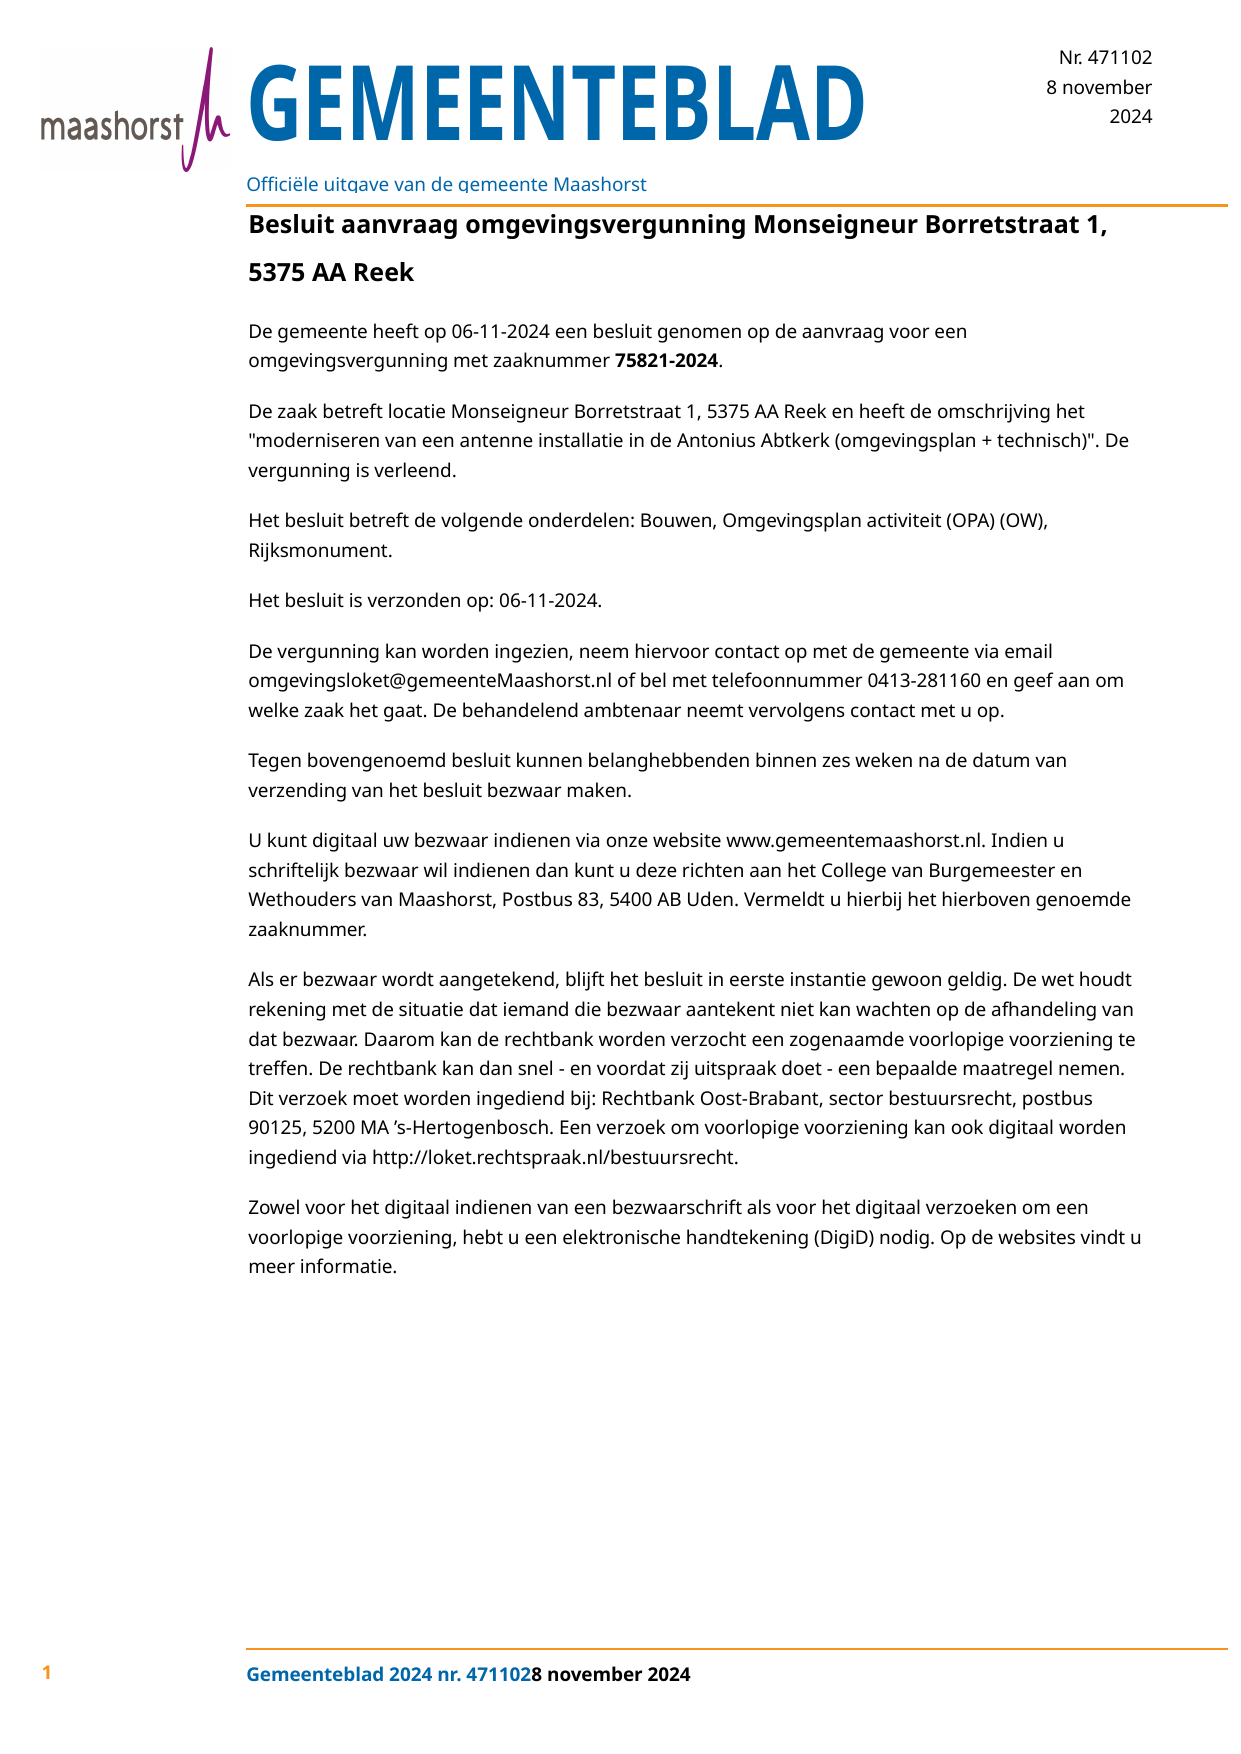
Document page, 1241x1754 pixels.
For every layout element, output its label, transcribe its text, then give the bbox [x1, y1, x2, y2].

text Zowel voor het digitaal indienen van een bezwaarschrift als voor het digitaal verzoeken om een voorlopige voorziening, hebt u een elektronische handtekening (DigiD) nodig. Op de websites vindt u meer informatie. [248, 1194, 1152, 1279]
text De gemeente heeft op 06-11-2024 een besluit genomen op de aanvraag voor een omgevingsvergunning met zaaknummer 75821-2024. [248, 318, 1152, 373]
text Het besluit betreft de volgende onderdelen: Bouwen, Omgevingsplan activiteit (OPA) (OW), Rijksmonument. [248, 507, 1152, 563]
text Tegen bovengenoemd besluit kunnen belanghebbenden binnen zes weken na de datum van verzending van het besluit bezwaar maken. [248, 747, 1152, 803]
text Als er bezwaar wordt aangetekend, blijft het besluit in eerste instantie gewoon geldig. De wet houdt rekening met de situatie dat iemand die bezwaar aantekent niet kan wachten op de afhandeling van dat bezwaar. Daarom kan de rechtbank worden verzocht een zogenaamde voorlopige voorziening te treffen. De rechtbank kan dan snel - en voordat zij uitspraak doet - een bepaalde maatregel nemen. Dit verzoek moet worden ingediend bij: Rechtbank Oost-Brabant, sector bestuursrecht, postbus 90125, 5200 MA ’s-Hertogenbosch. Een verzoek om voorlopige voorziening kan ook digitaal worden ingediend via http://loket.rechtspraak.nl/bestuursrecht. [248, 967, 1152, 1170]
text U kunt digitaal uw bezwaar indienen via onze website www.gemeentemaashorst.nl. Indien u schriftelijk bezwaar wil indienen dan kunt u deze richten aan het College van Burgemeester en Wethouders van Maashorst, Postbus 83, 5400 AB Uden. Vermeldt u hierbij het hierboven genoemde zaaknummer. [248, 827, 1152, 942]
text De vergunning kan worden ingezien, neem hiervoor contact op met de gemeente via email omgevingsloket@gemeenteMaashorst.nl of bel met telefoonnummer 0413-281160 en geef aan om welke zaak het gaat. De behandelend ambtenaar neemt vervolgens contact met u op. [248, 638, 1152, 723]
text Besluit aanvraag omgevingsvergunning Monseigneur Borretstraat 1, 5375 AA Reek [248, 207, 1152, 288]
picture [41, 47, 231, 172]
text De zaak betreft locatie Monseigneur Borretstraat 1, 5375 AA Reek en heeft de omschrijving het "moderniseren van een antenne installatie in de Antonius Abtkerk (omgevingsplan + technisch)". De vergunning is verleend. [248, 398, 1152, 483]
text Het besluit is verzonden op: 06-11-2024. [248, 587, 1152, 613]
